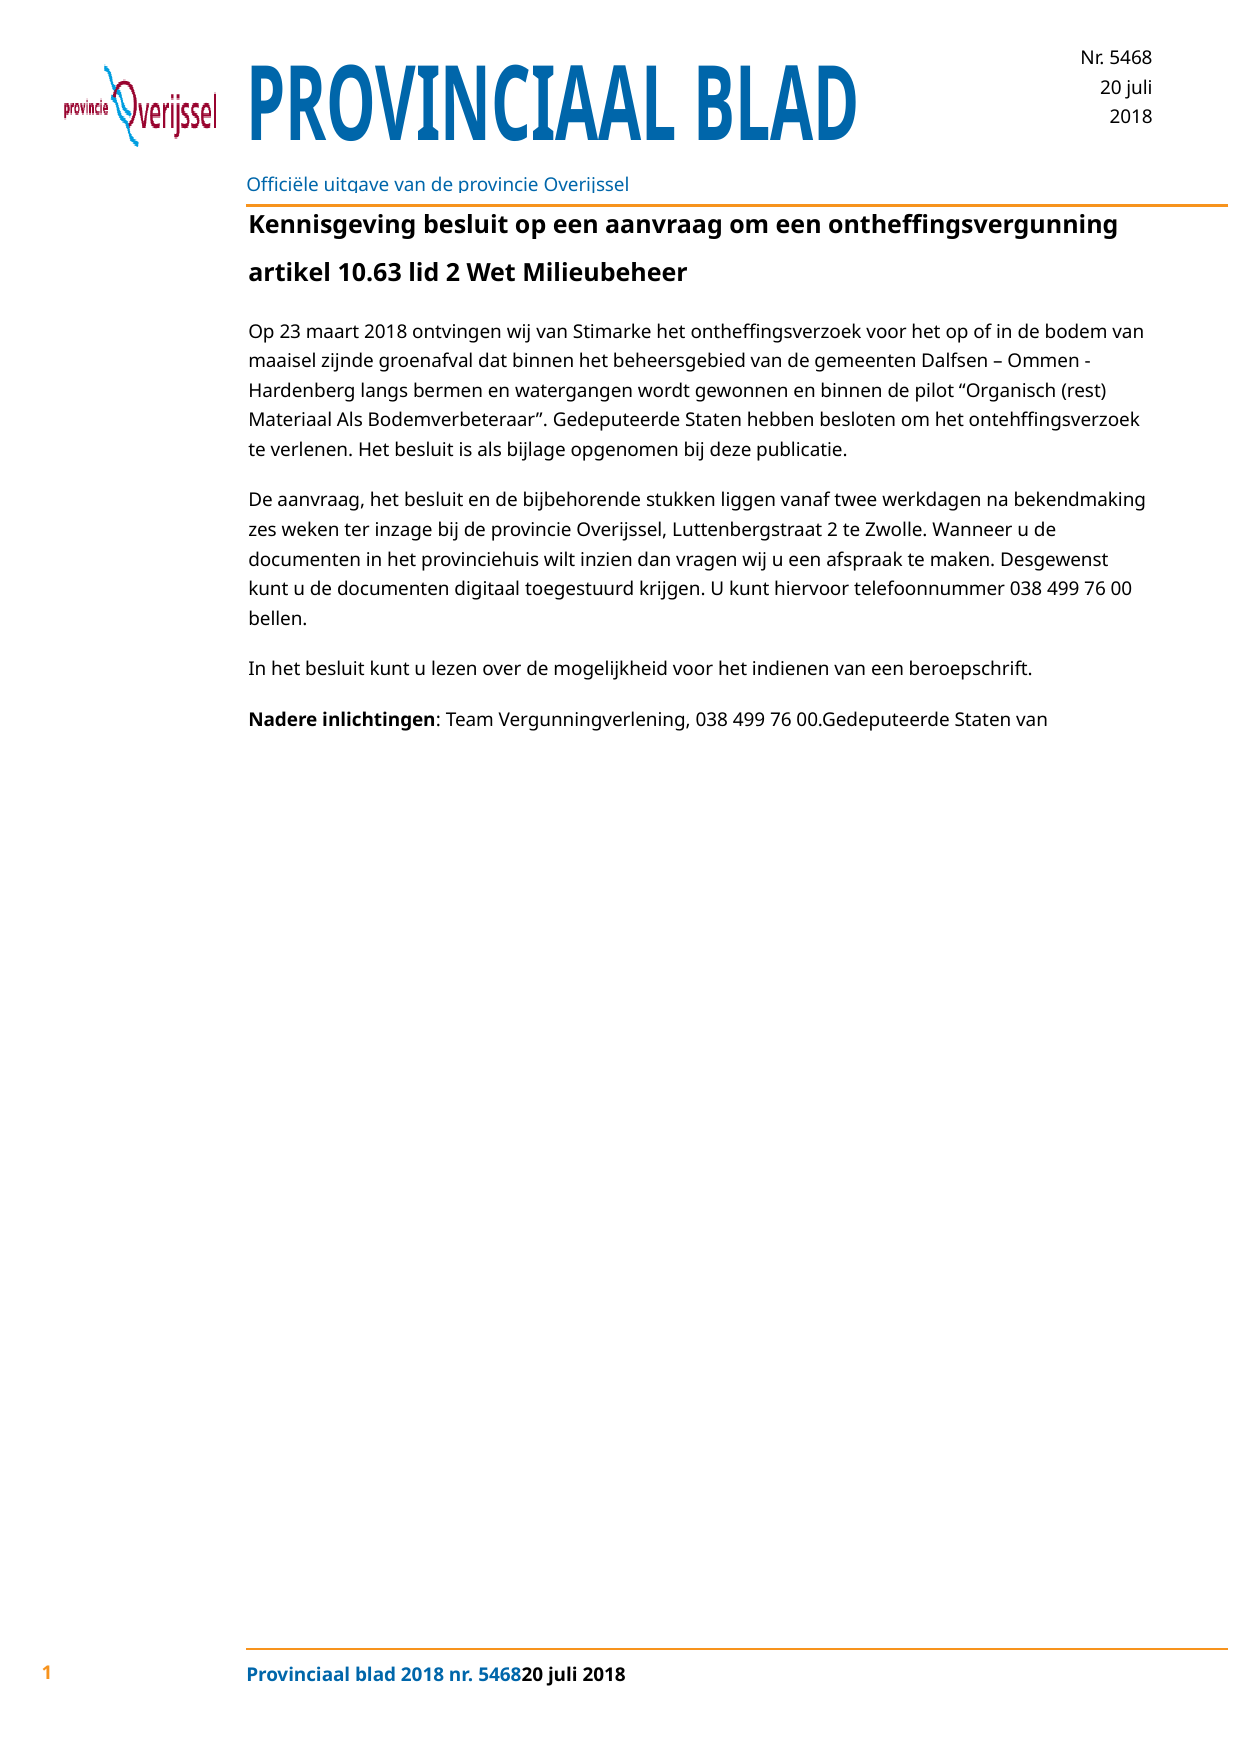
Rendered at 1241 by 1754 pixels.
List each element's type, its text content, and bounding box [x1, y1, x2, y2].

picture [41, 47, 231, 172]
text In het besluit kunt u lezen over de mogelijkheid voor het indienen van een beroepschrift. [248, 655, 1152, 681]
text Op 23 maart 2018 ontvingen wij van Stimarke het ontheffingsverzoek voor het op of in de bodem van maaisel zijnde groenafval dat binnen het beheersgebied van de gemeenten Dalfsen – Ommen - Hardenberg langs bermen en watergangen wordt gewonnen en binnen de pilot “Organisch (rest) Materiaal Als Bodemverbeteraar”. Gedeputeerde Staten hebben besloten om het ontehffingsverzoek te verlenen. Het besluit is als bijlage opgenomen bij deze publicatie. [248, 318, 1152, 462]
text Nadere inlichtingen: Team Vergunningverlening, 038 499 76 00.Gedeputeerde Staten van [248, 706, 1152, 732]
text Kennisgeving besluit op een aanvraag om een ontheffingsvergunning artikel 10.63 lid 2 Wet Milieubeheer [248, 207, 1152, 288]
text De aanvraag, het besluit en de bijbehorende stukken liggen vanaf twee werkdagen na bekendmaking zes weken ter inzage bij de provincie Overijssel, Luttenbergstraat 2 te Zwolle. Wanneer u de documenten in het provinciehuis wilt inzien dan vragen wij u een afspraak te maken. Desgewenst kunt u de documenten digitaal toegestuurd krijgen. U kunt hiervoor telefoonnummer 038 499 76 00 bellen. [248, 487, 1152, 631]
